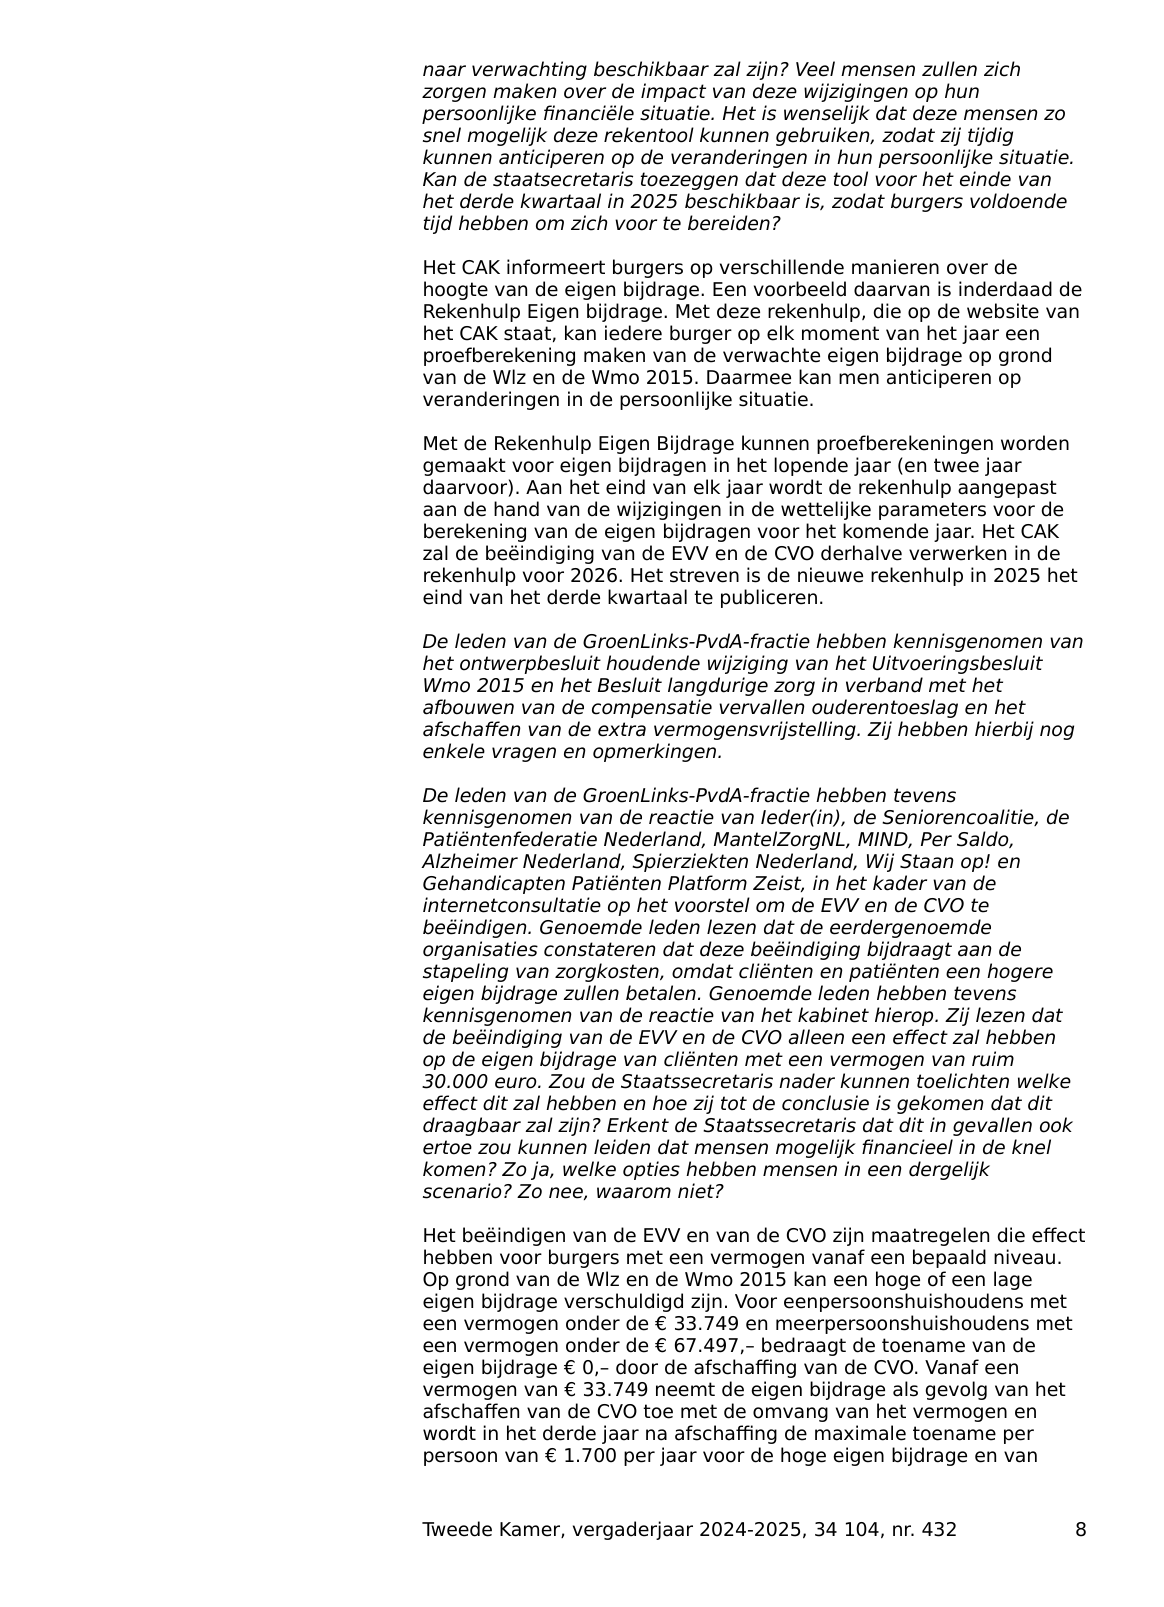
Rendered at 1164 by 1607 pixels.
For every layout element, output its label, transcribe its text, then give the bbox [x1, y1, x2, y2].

text Het beëindigen van de EVV en van de CVO zijn maatregelen die effect hebben voor burgers met een vermogen vanaf een bepaald niveau. Op grond van de Wlz en de Wmo 2015 kan een hoge of een lage eigen bijdrage verschuldigd zijn. Voor eenpersoonshuishoudens met een vermogen onder de € 33.749 en meerpersoonshuishoudens met een vermogen onder de € 67.497,– bedraagt de toename van de eigen bijdrage € 0,– door de afschaffing van de CVO. Vanaf een vermogen van € 33.749 neemt de eigen bijdrage als gevolg van het afschaffen van de CVO toe met de omvang van het vermogen en wordt in het derde jaar na afschaffing de maximale toename per persoon van € 1.700 per jaar voor de hoge eigen bijdrage en van [422, 1225, 1087, 1467]
text De leden van de GroenLinks-PvdA-fractie hebben tevens kennisgenomen van de reactie van Ieder(in), de Seniorencoalitie, de Patiëntenfederatie Nederland, MantelZorgNL, MIND, Per Saldo, Alzheimer Nederland, Spierziekten Nederland, Wij Staan op! en Gehandicapten Patiënten Platform Zeist, in het kader van de internetconsultatie op het voorstel om de EVV en de CVO te beëindigen. Genoemde leden lezen dat de eerdergenoemde organisaties constateren dat deze beëindiging bijdraagt aan de stapeling van zorgkosten, omdat cliënten en patiënten een hogere eigen bijdrage zullen betalen. Genoemde leden hebben tevens kennisgenomen van de reactie van het kabinet hierop. Zij lezen dat de beëindiging van de EVV en de CVO alleen een effect zal hebben op de eigen bijdrage van cliënten met een vermogen van ruim 30.000 euro. Zou de Staatssecretaris nader kunnen toelichten welke effect dit zal hebben en hoe zij tot de conclusie is gekomen dat dit draagbaar zal zijn? Erkent de Staatssecretaris dat dit in gevallen ook ertoe zou kunnen leiden dat mensen mogelijk financieel in de knel komen? Zo ja, welke opties hebben mensen in een dergelijk scenario? Zo nee, waarom niet? [422, 785, 1087, 1203]
text De leden van de GroenLinks-PvdA-fractie hebben kennisgenomen van het ontwerpbesluit houdende wijziging van het Uitvoeringsbesluit Wmo 2015 en het Besluit langdurige zorg in verband met het afbouwen van de compensatie vervallen ouderentoeslag en het afschaffen van de extra vermogensvrijstelling. Zij hebben hierbij nog enkele vragen en opmerkingen. [422, 631, 1087, 763]
text Het CAK informeert burgers op verschillende manieren over de hoogte van de eigen bijdrage. Een voorbeeld daarvan is inderdaad de Rekenhulp Eigen bijdrage. Met deze rekenhulp, die op de website van het CAK staat, kan iedere burger op elk moment van het jaar een proefberekening maken van de verwachte eigen bijdrage op grond van de Wlz en de Wmo 2015. Daarmee kan men anticiperen op veranderingen in de persoonlijke situatie. [422, 257, 1087, 411]
text naar verwachting beschikbaar zal zijn? Veel mensen zullen zich zorgen maken over de impact van deze wijzigingen op hun persoonlijke financiële situatie. Het is wenselijk dat deze mensen zo snel mogelijk deze rekentool kunnen gebruiken, zodat zij tijdig kunnen anticiperen op de veranderingen in hun persoonlijke situatie. Kan de staatsecretaris toezeggen dat deze tool voor het einde van het derde kwartaal in 2025 beschikbaar is, zodat burgers voldoende tijd hebben om zich voor te bereiden? [422, 59, 1087, 235]
text Met de Rekenhulp Eigen Bijdrage kunnen proefberekeningen worden gemaakt voor eigen bijdragen in het lopende jaar (en twee jaar daarvoor). Aan het eind van elk jaar wordt de rekenhulp aangepast aan de hand van de wijzigingen in de wettelijke parameters voor de berekening van de eigen bijdragen voor het komende jaar. Het CAK zal de beëindiging van de EVV en de CVO derhalve verwerken in de rekenhulp voor 2026. Het streven is de nieuwe rekenhulp in 2025 het eind van het derde kwartaal te publiceren. [422, 433, 1087, 609]
